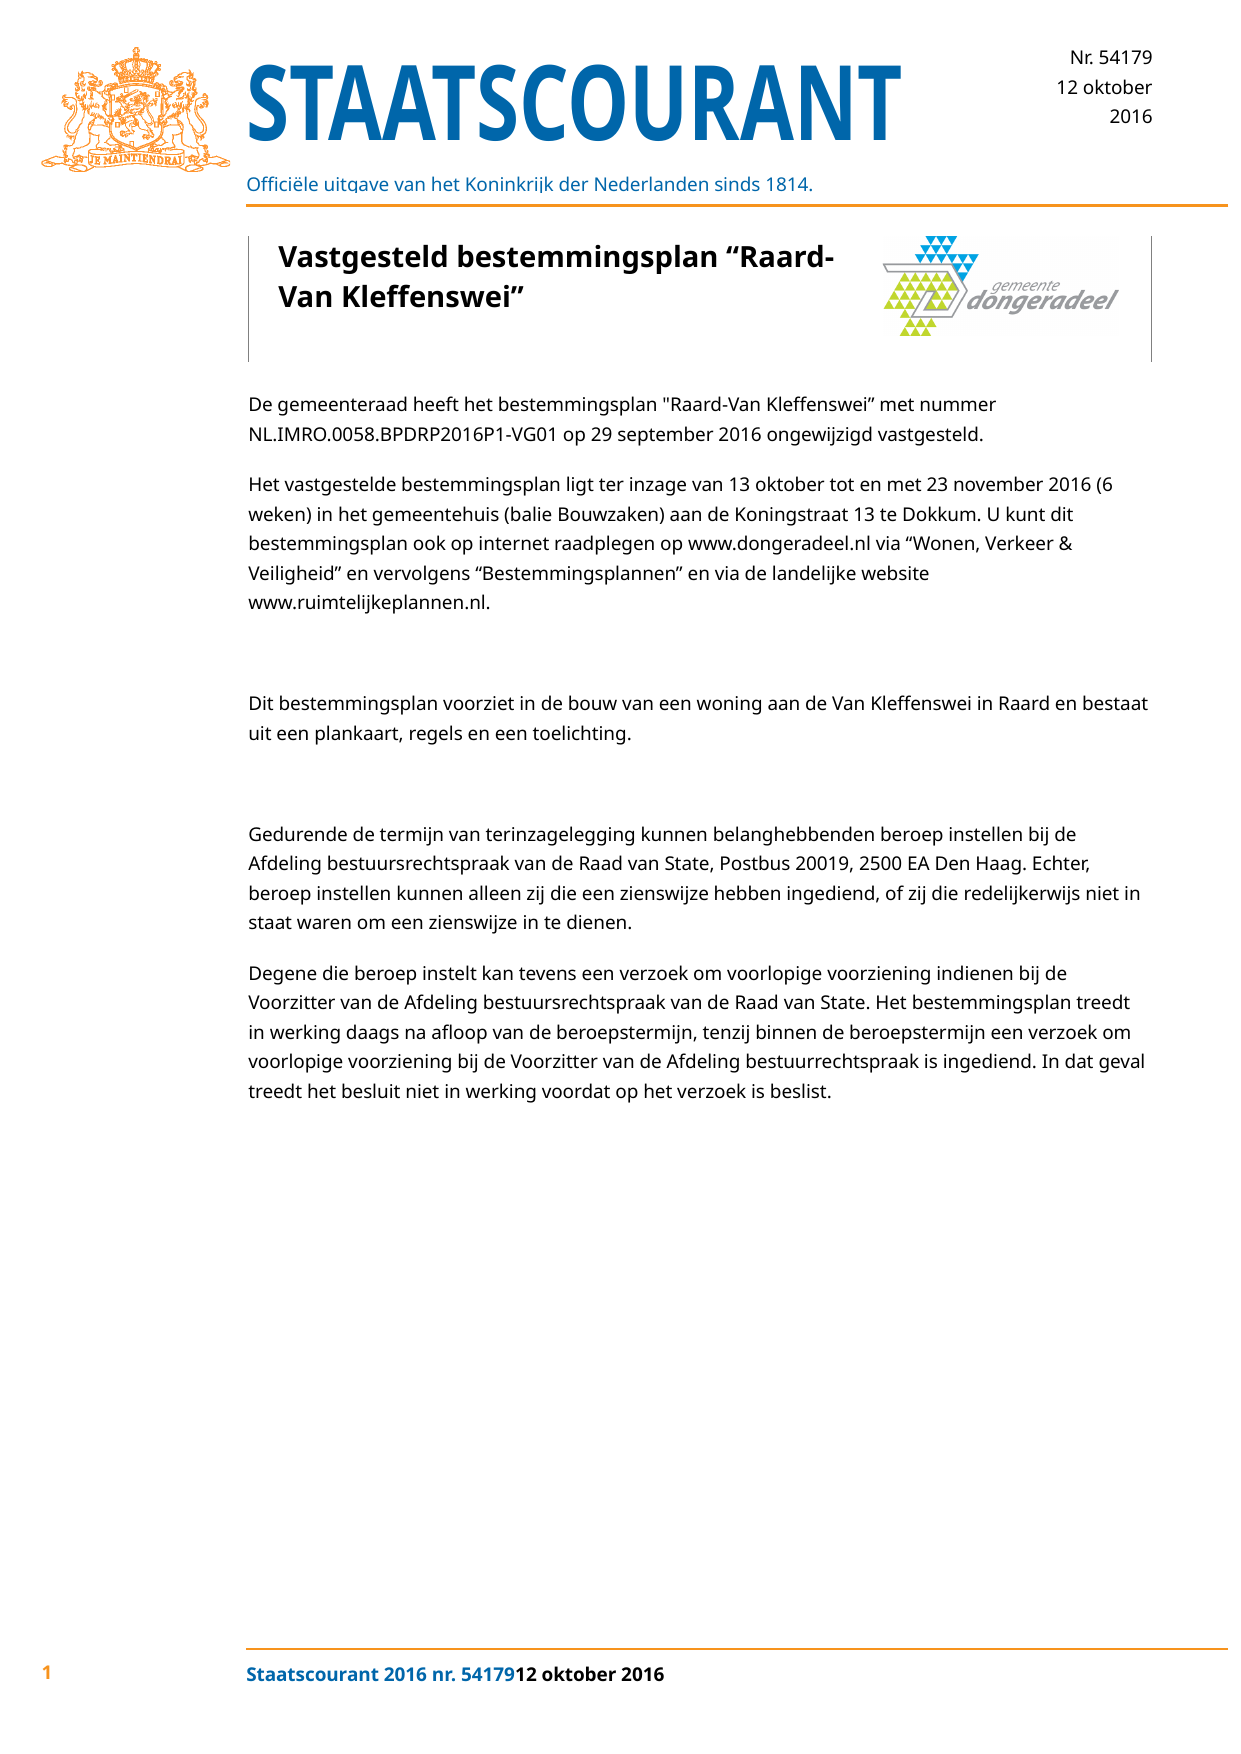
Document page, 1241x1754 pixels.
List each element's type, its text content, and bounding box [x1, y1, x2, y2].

text De gemeenteraad heeft het bestemmingsplan "Raard-Van Kleffenswei” met nummer NL.IMRO.0058.BPDRP2016P1-VG01 op 29 september 2016 ongewijzigd vastgesteld. [248, 391, 1152, 447]
text Het vastgestelde bestemmingsplan ligt ter inzage van 13 oktober tot en met 23 november 2016 (6 weken) in het gemeentehuis (balie Bouwzaken) aan de Koningstraat 13 te Dokkum. U kunt dit bestemmingsplan ook op internet raadplegen op www.dongeradeel.nl via “Wonen, Verkeer & Veiligheid” en vervolgens “Bestemmingsplannen” en via de landelijke website www.ruimtelijkeplannen.nl. [248, 471, 1152, 615]
picture [41, 47, 231, 172]
picture [938, 245, 945, 254]
text Degene die beroep instelt kan tevens een verzoek om voorlopige voorziening indienen bij de Voorzitter van de Afdeling bestuursrechtspraak van de Raad van State. Het bestemmingsplan treedt in werking daags na afloop van de beroepstermijn, tenzij binnen de beroepstermijn een verzoek om voorlopige voorziening bij de Voorzitter van de Afdeling bestuurrechtspraak is ingediend. In dat geval treedt het besluit niet in werking voordat op het verzoek is beslist. [248, 960, 1152, 1104]
text Dit bestemmingsplan voorziet in de bouw van een woning aan de Van Kleffenswei in Raard en bestaat uit een plankaart, regels en een toelichting. [248, 690, 1152, 746]
table_header [850, 236, 1151, 362]
text Gedurende de termijn van terinzagelegging kunnen belanghebbenden beroep instellen bij de Afdeling bestuursrechtspraak van de Raad van State, Postbus 20019, 2500 EA Den Haag. Echter, beroep instellen kunnen alleen zij die een zienswijze hebben ingediend, of zij die redelijkerwijs niet in staat waren om een zienswijze in te dienen. [248, 821, 1152, 935]
picture [943, 238, 950, 245]
picture [964, 257, 972, 263]
picture [882, 236, 1119, 336]
table_header Vastgesteld bestemmingsplan “Raard-Van Kleffenswei” [249, 236, 850, 362]
picture [927, 248, 934, 254]
picture [959, 266, 966, 272]
picture [932, 239, 940, 245]
